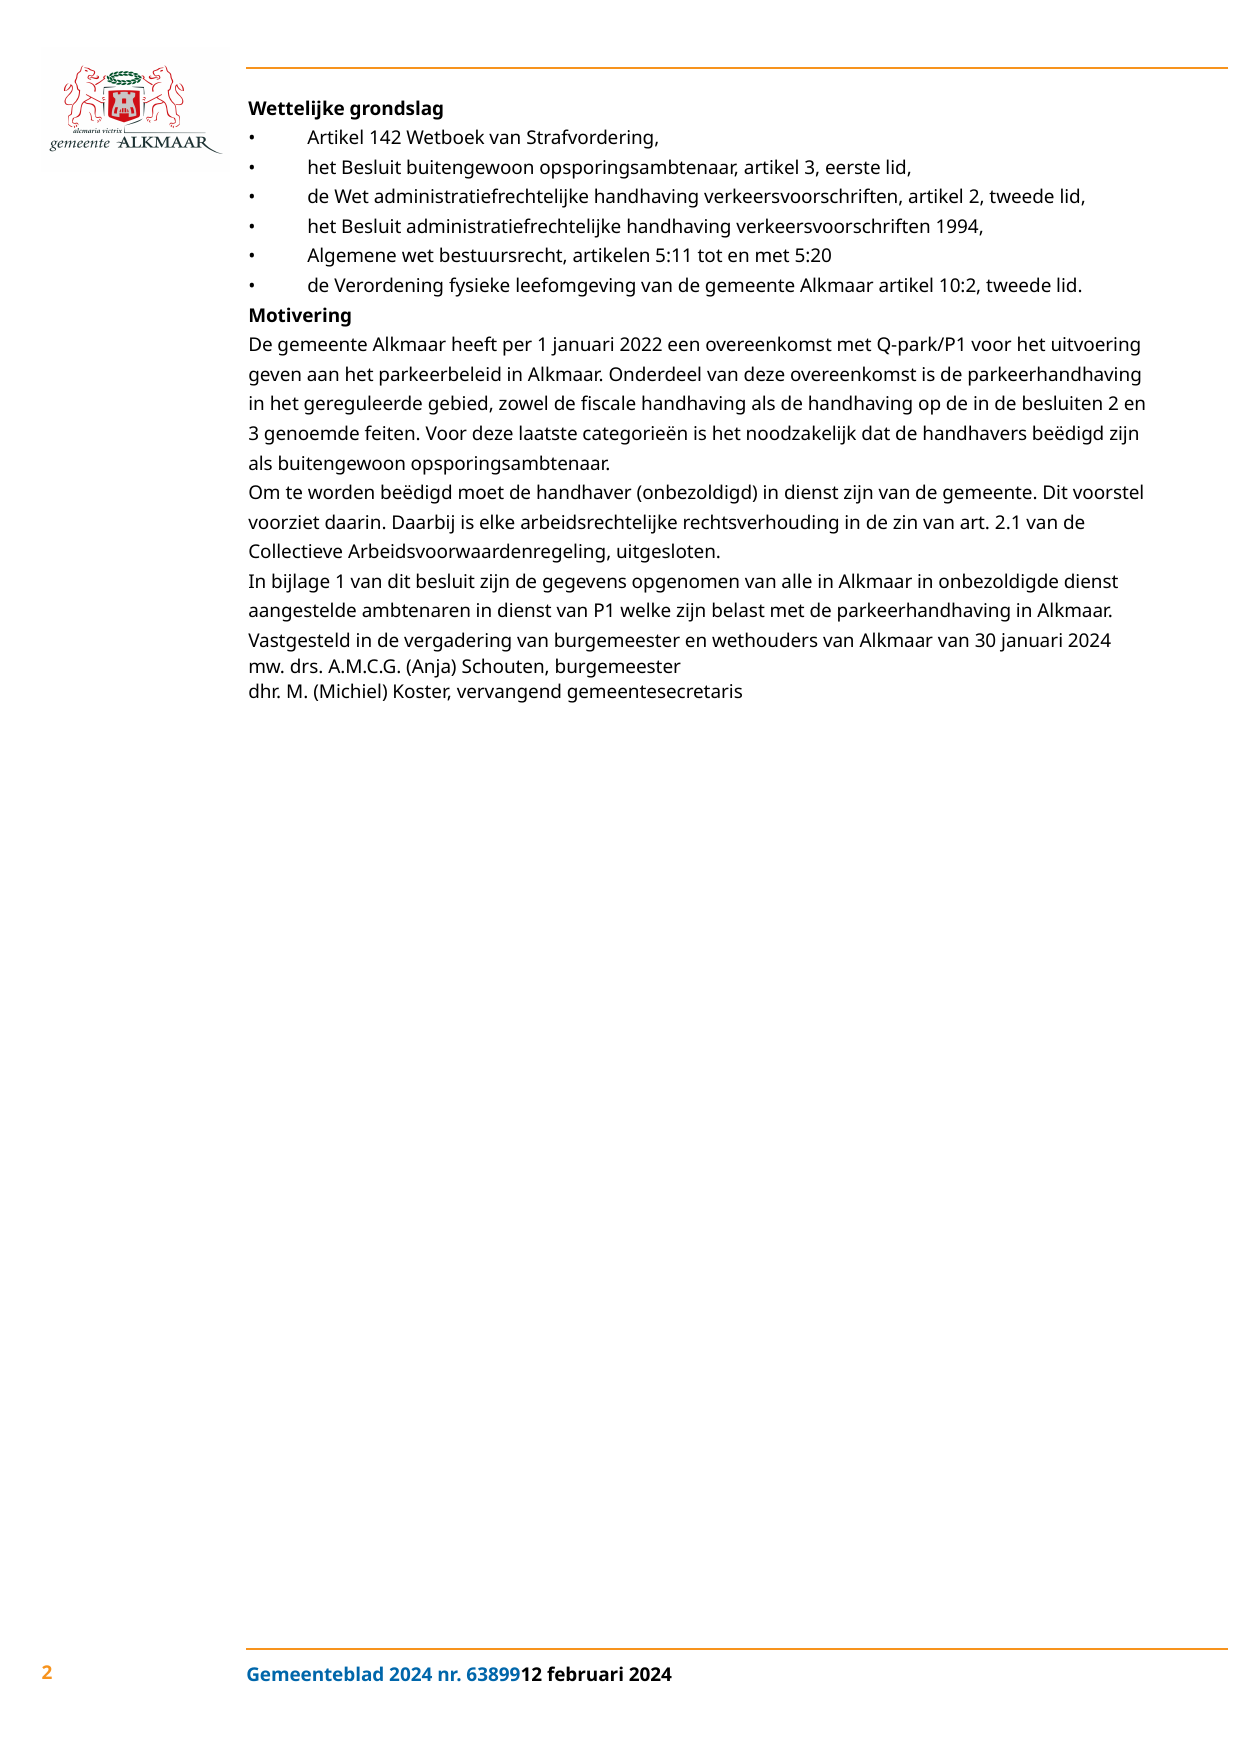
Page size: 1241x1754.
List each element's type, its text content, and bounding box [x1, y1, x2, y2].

list het Besluit buitengewoon opsporingsambtenaar, artikel 3, eerste lid, [248, 154, 1152, 180]
text Vastgesteld in de vergadering van burgemeester en wethouders van Alkmaar van 30 januari 2024 [248, 627, 1152, 653]
picture [41, 47, 231, 172]
list de Wet administratiefrechtelijke handhaving verkeersvoorschriften, artikel 2, tweede lid, [248, 183, 1152, 209]
list Artikel 142 Wetboek van Strafvordering, [248, 124, 1152, 150]
list Algemene wet bestuursrecht, artikelen 5:11 tot en met 5:20 [248, 243, 1152, 268]
text mw. drs. A.M.C.G. (Anja) Schouten, burgemeester [248, 653, 1152, 679]
text De gemeente Alkmaar heeft per 1 januari 2022 een overeenkomst met Q-park/P1 voor het uitvoering geven aan het parkeerbeleid in Alkmaar. Onderdeel van deze overeenkomst is de parkeerhandhaving in het gereguleerde gebied, zowel de fiscale handhaving als de handhaving op de in de besluiten 2 en 3 genoemde feiten. Voor deze laatste categorieën is het noodzakelijk dat de handhavers beëdigd zijn als buitengewoon opsporingsambtenaar. [248, 331, 1152, 476]
text Wettelijke grondslag [248, 95, 1152, 121]
text Motivering [248, 302, 1152, 328]
list het Besluit administratiefrechtelijke handhaving verkeersvoorschriften 1994, [248, 213, 1152, 239]
list de Verordening fysieke leefomgeving van de gemeente Alkmaar artikel 10:2, tweede lid. [248, 272, 1152, 298]
text Om te worden beëdigd moet de handhaver (onbezoldigd) in dienst zijn van de gemeente. Dit voorstel voorziet daarin. Daarbij is elke arbeidsrechtelijke rechtsverhouding in de zin van art. 2.1 van de Collectieve Arbeidsvoorwaardenregeling, uitgesloten. [248, 479, 1152, 564]
text In bijlage 1 van dit besluit zijn de gegevens opgenomen van alle in Alkmaar in onbezoldigde dienst aangestelde ambtenaren in dienst van P1 welke zijn belast met de parkeerhandhaving in Alkmaar. [248, 568, 1152, 623]
text dhr. M. (Michiel) Koster, vervangend gemeentesecretaris [248, 679, 1152, 704]
